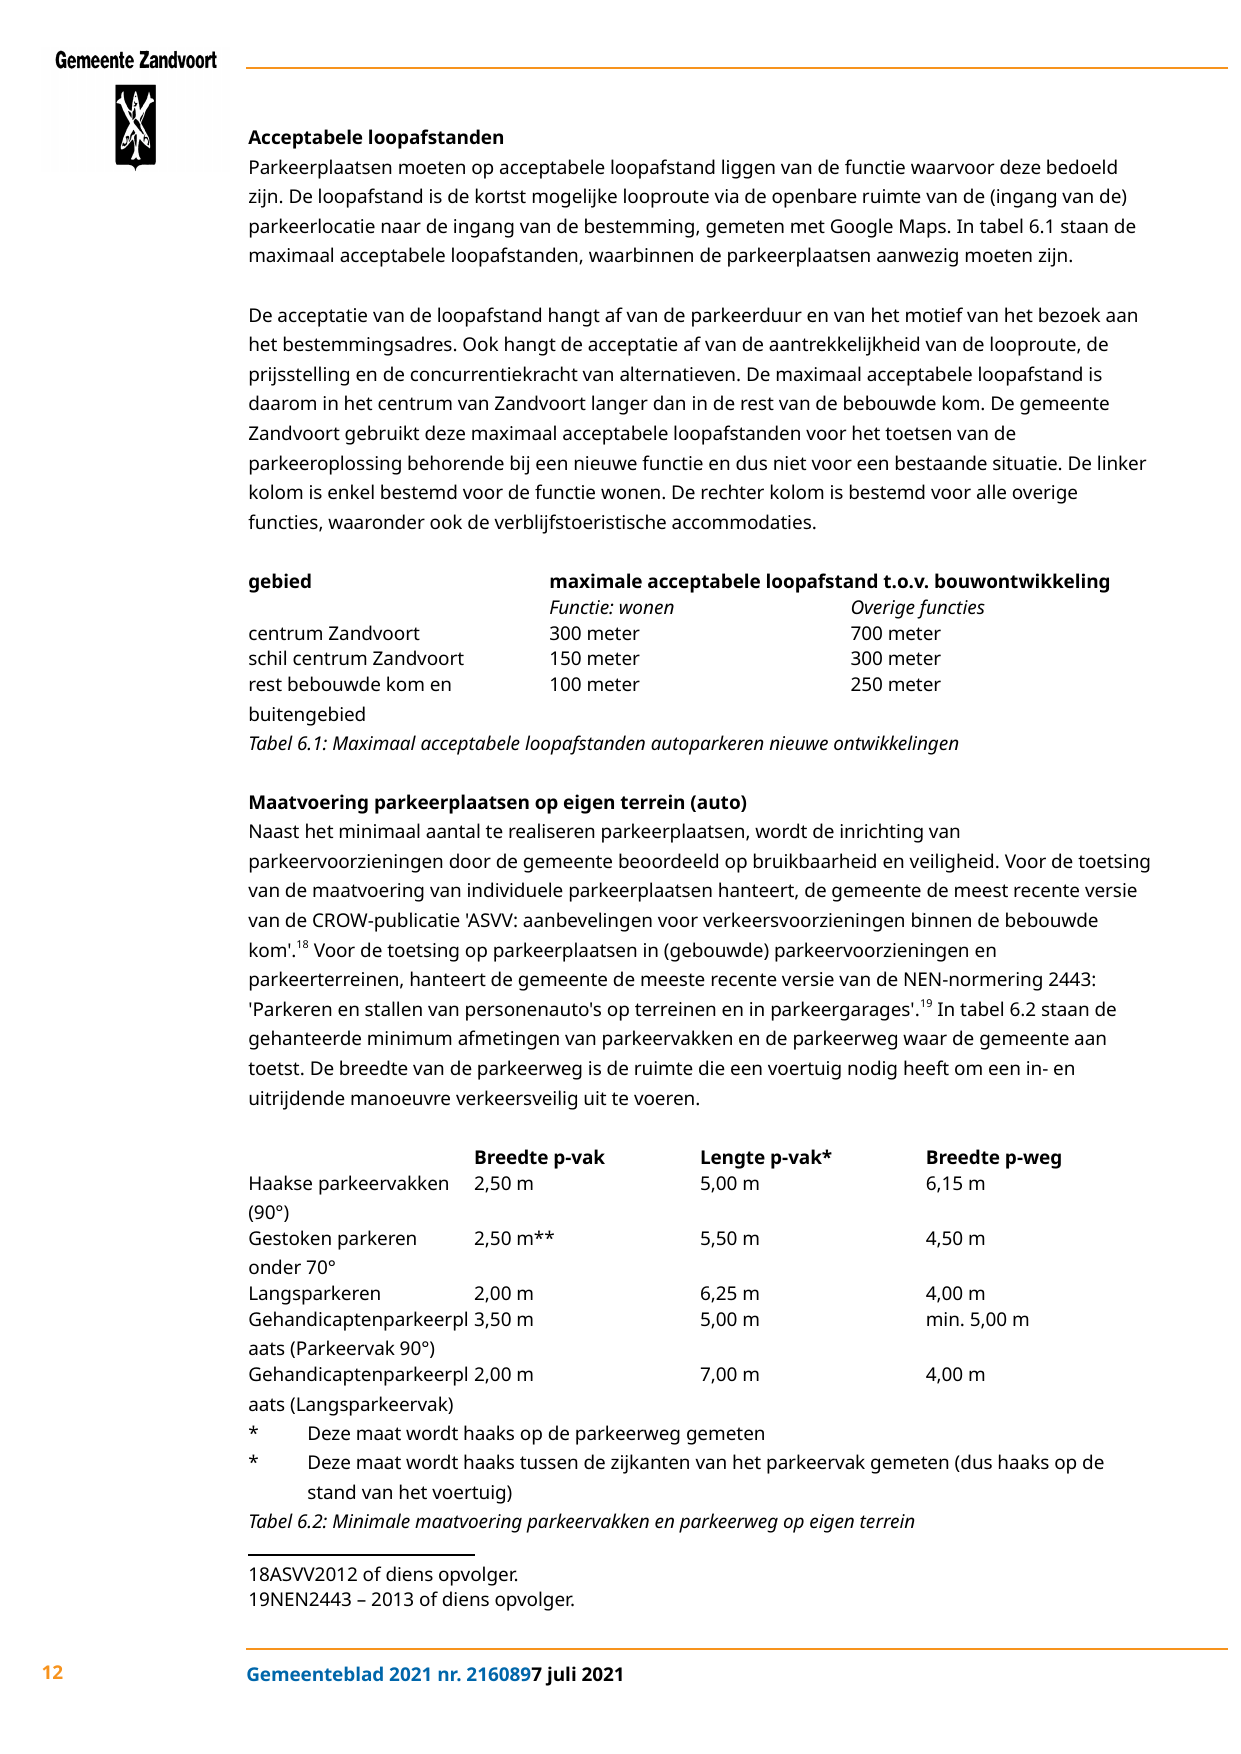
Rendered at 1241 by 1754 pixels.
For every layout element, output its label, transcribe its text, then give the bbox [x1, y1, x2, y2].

text ASVV2012 of diens opvolger. [248, 1561, 1152, 1586]
table_cell 300 meter [549, 620, 850, 645]
table_header [248, 1144, 474, 1170]
table_header maximale acceptabele loopafstand t.o.v. bouwontwikkeling [549, 568, 1152, 594]
table_cell 5,00 m [700, 1170, 926, 1225]
table_cell 100 meter [549, 671, 850, 726]
table_cell Gehandicaptenparkeerplaats (Langsparkeervak) [248, 1361, 474, 1417]
text Tabel 6.2: Minimale maatvoering parkeervakken en parkeerweg op eigen terrein [248, 1509, 1152, 1534]
table_cell [248, 594, 549, 620]
table_cell 4,00 m [926, 1280, 1152, 1306]
table_cell 3,50 m [474, 1306, 700, 1361]
table_cell centrum Zandvoort [248, 620, 549, 645]
picture [41, 47, 231, 172]
table_cell 7,00 m [700, 1361, 926, 1417]
table_cell min. 5,00 m [926, 1306, 1152, 1361]
table_cell 4,00 m [926, 1361, 1152, 1417]
table_cell 6,25 m [700, 1280, 926, 1306]
table_cell 4,50 m [926, 1225, 1152, 1280]
table_header Lengte p-vak* [700, 1144, 926, 1170]
table_cell Haakse parkeervakken (90°) [248, 1170, 474, 1225]
table_cell 2,00 m [474, 1361, 700, 1417]
table_cell Overige functies [850, 594, 1152, 620]
list Deze maat wordt haaks op de parkeerweg gemeten [248, 1420, 1152, 1446]
table_cell 700 meter [850, 620, 1152, 645]
table_cell schil centrum Zandvoort [248, 645, 549, 671]
table_cell Gestoken parkeren onder 70° [248, 1225, 474, 1280]
table_cell 250 meter [850, 671, 1152, 726]
table_cell 150 meter [549, 645, 850, 671]
table_header Breedte p-weg [926, 1144, 1152, 1170]
table_header Breedte p-vak [474, 1144, 700, 1170]
table_cell 2,00 m [474, 1280, 700, 1306]
table_cell Functie: wonen [549, 594, 850, 620]
table_cell rest bebouwde kom en buitengebied [248, 671, 549, 726]
text Acceptabele loopafstanden [248, 124, 1152, 150]
table_cell 300 meter [850, 645, 1152, 671]
text Tabel 6.1: Maximaal acceptabele loopafstanden autoparkeren nieuwe ontwikkelingen [248, 730, 1152, 755]
table_cell 5,50 m [700, 1225, 926, 1280]
text Naast het minimaal aantal te realiseren parkeerplaatsen, wordt de inrichting van parkeervoorzieningen door de gemeente beoordeeld op bruikbaarheid en veiligheid. Voor de toetsing van de maatvoering van individuele parkeerplaatsen hanteert, de gemeente de meest recente versie van de CROW-publicatie 'ASVV: aanbevelingen voor verkeersvoorzieningen binnen de bebouwde kom'. Voor de toetsing op parkeerplaatsen in (gebouwde) parkeervoorzieningen en parkeerterreinen, hanteert de gemeente de meeste recente versie van de NEN-normering 2443: 'Parkeren en stallen van personenauto's op terreinen en in parkeergarages'. In tabel 6.2 staan de gehanteerde minimum afmetingen van parkeervakken en de parkeerweg waar de gemeente aan toetst. De breedte van de parkeerweg is de ruimte die een voertuig nodig heeft om een in- en uitrijdende manoeuvre verkeersveilig uit te voeren. [248, 818, 1152, 1110]
table_cell 2,50 m [474, 1170, 700, 1225]
table_cell 5,00 m [700, 1306, 926, 1361]
table_cell 6,15 m [926, 1170, 1152, 1225]
table_cell 2,50 m** [474, 1225, 700, 1280]
text De acceptatie van de loopafstand hangt af van de parkeerduur en van het motief van het bezoek aan het bestemmingsadres. Ook hangt de acceptatie af van de aantrekkelijkheid van de looproute, de prijsstelling en de concurrentiekracht van alternatieven. De maximaal acceptabele loopafstand is daarom in het centrum van Zandvoort langer dan in de rest van de bebouwde kom. De gemeente Zandvoort gebruikt deze maximaal acceptabele loopafstanden voor het toetsen van de parkeeroplossing behorende bij een nieuwe functie en dus niet voor een bestaande situatie. De linker kolom is enkel bestemd voor de functie wonen. De rechter kolom is bestemd voor alle overige functies, waaronder ook de verblijfstoeristische accommodaties. [248, 302, 1152, 535]
list Deze maat wordt haaks tussen de zijkanten van het parkeervak gemeten (dus haaks op de stand van het voertuig) [248, 1449, 1152, 1505]
table_cell Gehandicaptenparkeerplaats (Parkeervak 90°) [248, 1306, 474, 1361]
text NEN2443 – 2013 of diens opvolger. [248, 1586, 1152, 1612]
table_cell Langsparkeren [248, 1280, 474, 1306]
text Parkeerplaatsen moeten op acceptabele loopafstand liggen van de functie waarvoor deze bedoeld zijn. De loopafstand is de kortst mogelijke looproute via de openbare ruimte van de (ingang van de) parkeerlocatie naar de ingang van de bestemming, gemeten met Google Maps. In tabel 6.1 staan de maximaal acceptabele loopafstanden, waarbinnen de parkeerplaatsen aanwezig moeten zijn. [248, 154, 1152, 268]
text Maatvoering parkeerplaatsen op eigen terrein (auto) [248, 789, 1152, 814]
table_header gebied [248, 568, 549, 594]
